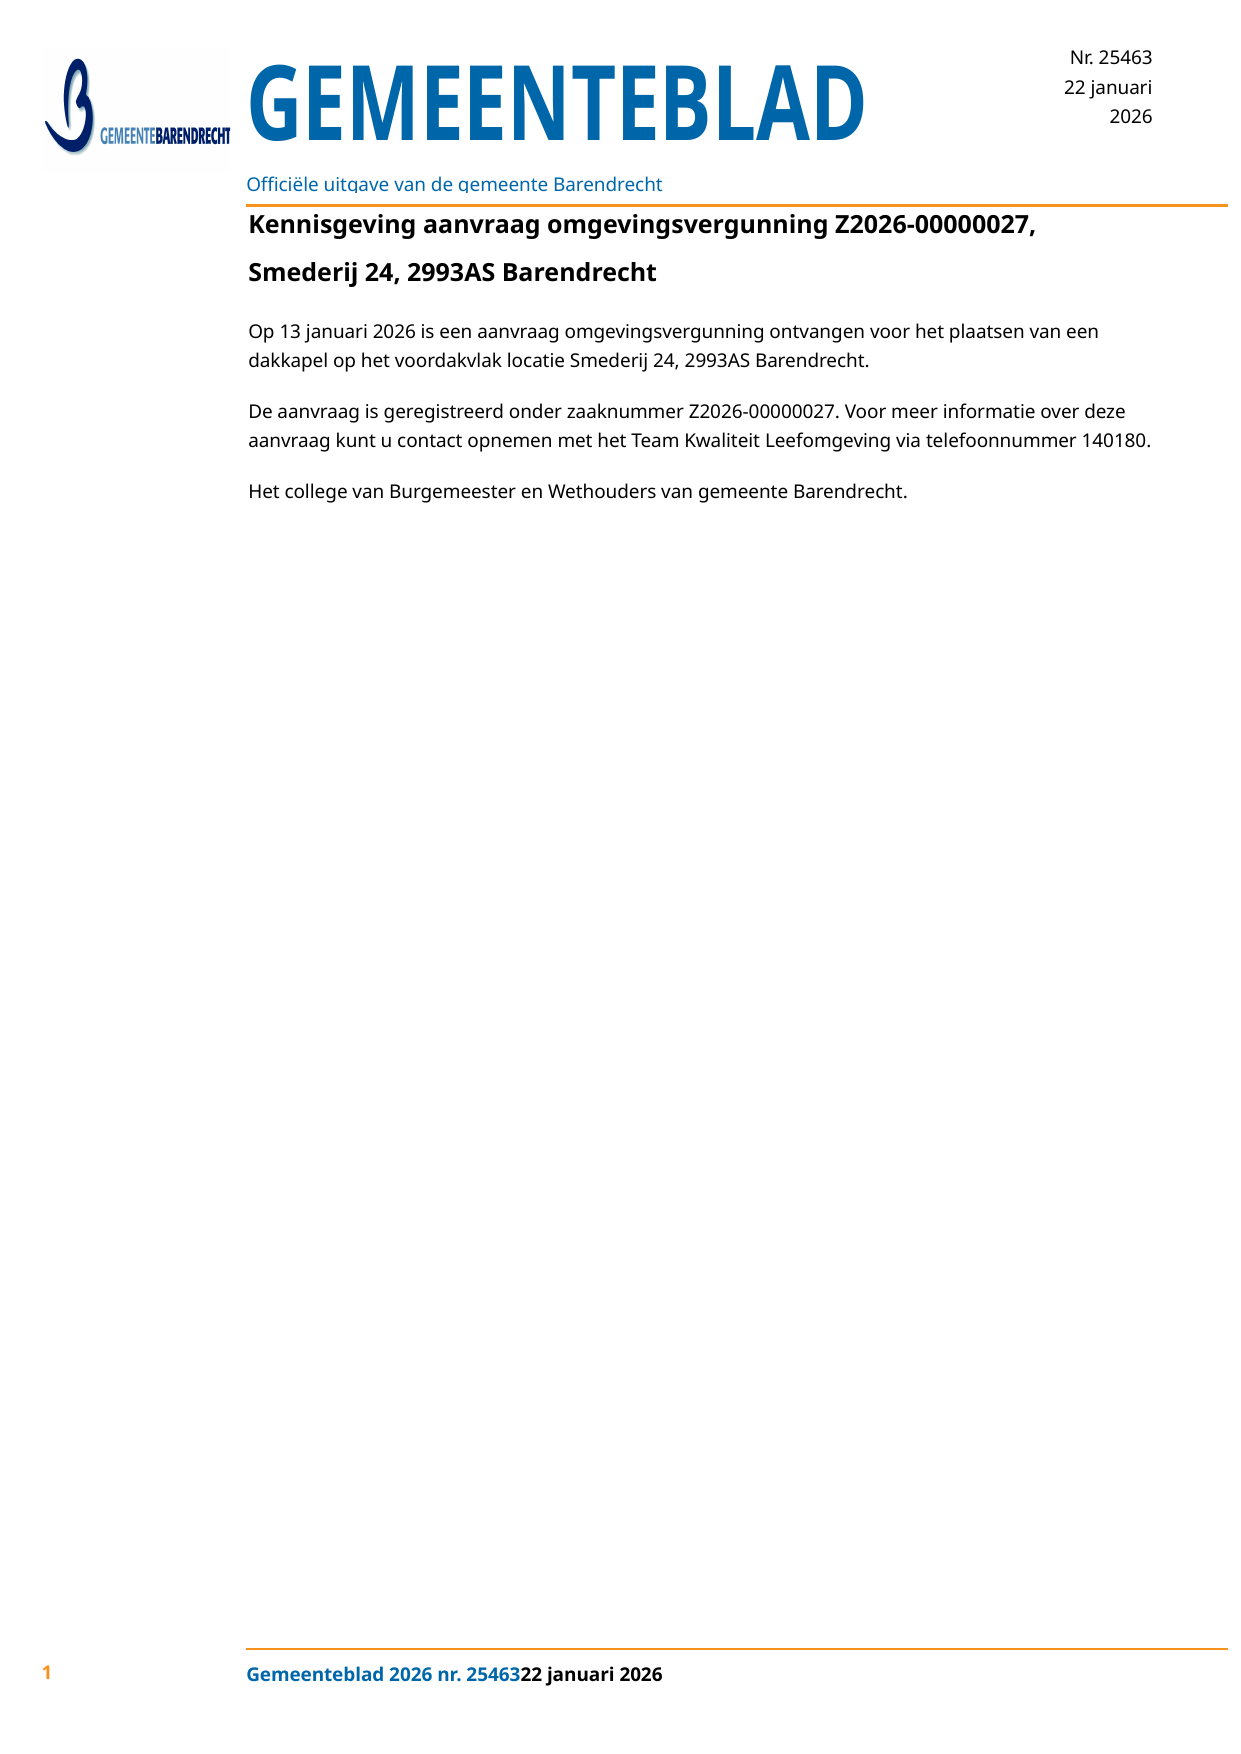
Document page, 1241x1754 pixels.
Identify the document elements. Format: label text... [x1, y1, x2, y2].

text Het college van Burgemeester en Wethouders van gemeente Barendrecht. [248, 478, 1152, 504]
text Kennisgeving aanvraag omgevingsvergunning Z2026-00000027, Smederij 24, 2993AS Barendrecht [248, 207, 1152, 288]
picture [41, 47, 231, 172]
text De aanvraag is geregistreerd onder zaaknummer Z2026-00000027. Voor meer informatie over deze aanvraag kunt u contact opnemen met het Team Kwaliteit Leefomgeving via telefoonnummer 140180. [248, 398, 1152, 453]
text Op 13 januari 2026 is een aanvraag omgevingsvergunning ontvangen voor het plaatsen van een dakkapel op het voordakvlak locatie Smederij 24, 2993AS Barendrecht. [248, 318, 1152, 373]
